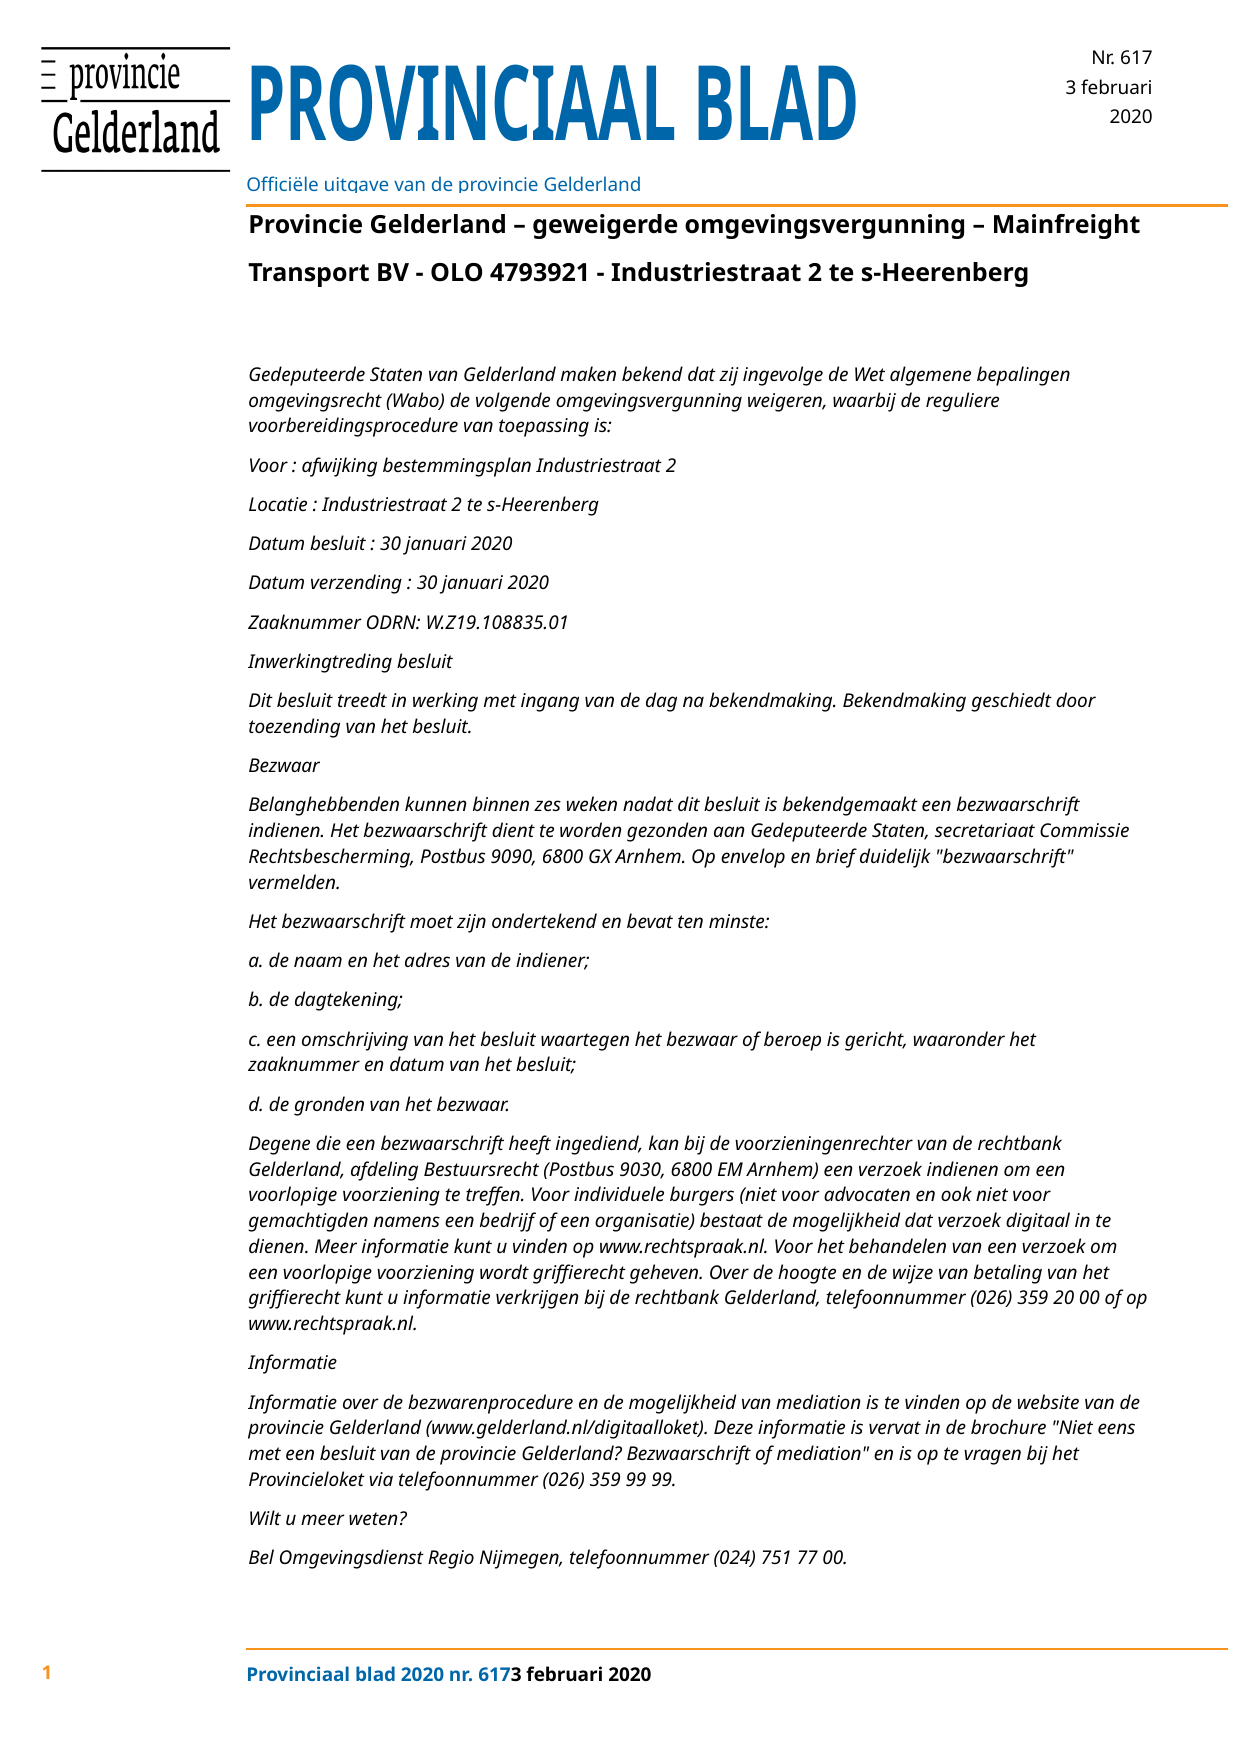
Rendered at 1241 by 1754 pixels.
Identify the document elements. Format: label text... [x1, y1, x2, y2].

text Inwerkingtreding besluit [248, 648, 1152, 674]
text Informatie over de bezwarenprocedure en de mogelijkheid van mediation is te vinden op de website van de provincie Gelderland (www.gelderland.nl/digitaalloket). Deze informatie is vervat in de brochure "Niet eens met een besluit van de provincie Gelderland? Bezwaarschrift of mediation" en is op te vragen bij het Provincieloket via telefoonnummer (026) 359 99 99. [248, 1389, 1152, 1492]
text d. de gronden van het bezwaar. [248, 1091, 1152, 1117]
text b. de dagtekening; [248, 987, 1152, 1012]
text Belanghebbenden kunnen binnen zes weken nadat dit besluit is bekendgemaakt een bezwaarschrift indienen. Het bezwaarschrift dient te worden gezonden aan Gedeputeerde Staten, secretariaat Commissie Rechtsbescherming, Postbus 9090, 6800 GX Arnhem. Op envelop en brief duidelijk "bezwaarschrift" vermelden. [248, 792, 1152, 894]
text Provincie Gelderland – geweigerde omgevingsvergunning – Mainfreight Transport BV - OLO 4793921 - Industriestraat 2 te s-Heerenberg [248, 207, 1152, 288]
text c. een omschrijving van het besluit waartegen het bezwaar of beroep is gericht, waaronder het zaaknummer en datum van het besluit; [248, 1026, 1152, 1077]
text Het bezwaarschrift moet zijn ondertekend en bevat ten minste: [248, 908, 1152, 934]
text Datum verzending : 30 januari 2020 [248, 569, 1152, 595]
text Datum besluit : 30 januari 2020 [248, 530, 1152, 556]
text Locatie : Industriestraat 2 te s-Heerenberg [248, 491, 1152, 517]
text Degene die een bezwaarschrift heeft ingediend, kan bij de voorzieningenrechter van de rechtbank Gelderland, afdeling Bestuursrecht (Postbus 9030, 6800 EM Arnhem) een verzoek indienen om een voorlopige voorziening te treffen. Voor individuele burgers (niet voor advocaten en ook niet voor gemachtigden namens een bedrijf of een organisatie) bestaat de mogelijkheid dat verzoek digitaal in te dienen. Meer informatie kunt u vinden op www.rechtspraak.nl. Voor het behandelen van een verzoek om een voorlopige voorziening wordt griffierecht geheven. Over de hoogte en de wijze van betaling van het griffierecht kunt u informatie verkrijgen bij de rechtbank Gelderland, telefoonnummer (026) 359 20 00 of op www.rechtspraak.nl. [248, 1130, 1152, 1336]
text Wilt u meer weten? [248, 1505, 1152, 1531]
text Bezwaar [248, 752, 1152, 778]
text Gedeputeerde Staten van Gelderland maken bekend dat zij ingevolge de Wet algemene bepalingen omgevingsrecht (Wabo) de volgende omgevingsvergunning weigeren, waarbij de reguliere voorbereidingsprocedure van toepassing is: [248, 361, 1152, 438]
text a. de naam en het adres van de indiener; [248, 947, 1152, 973]
picture [41, 47, 231, 172]
text Voor : afwijking bestemmingsplan Industriestraat 2 [248, 452, 1152, 477]
text Zaaknummer ODRN: W.Z19.108835.01 [248, 609, 1152, 634]
text Informatie [248, 1349, 1152, 1375]
text Dit besluit treedt in werking met ingang van de dag na bekendmaking. Bekendmaking geschiedt door toezending van het besluit. [248, 687, 1152, 739]
text Bel Omgevingsdienst Regio Nijmegen, telefoonnummer (024) 751 77 00. [248, 1544, 1152, 1570]
